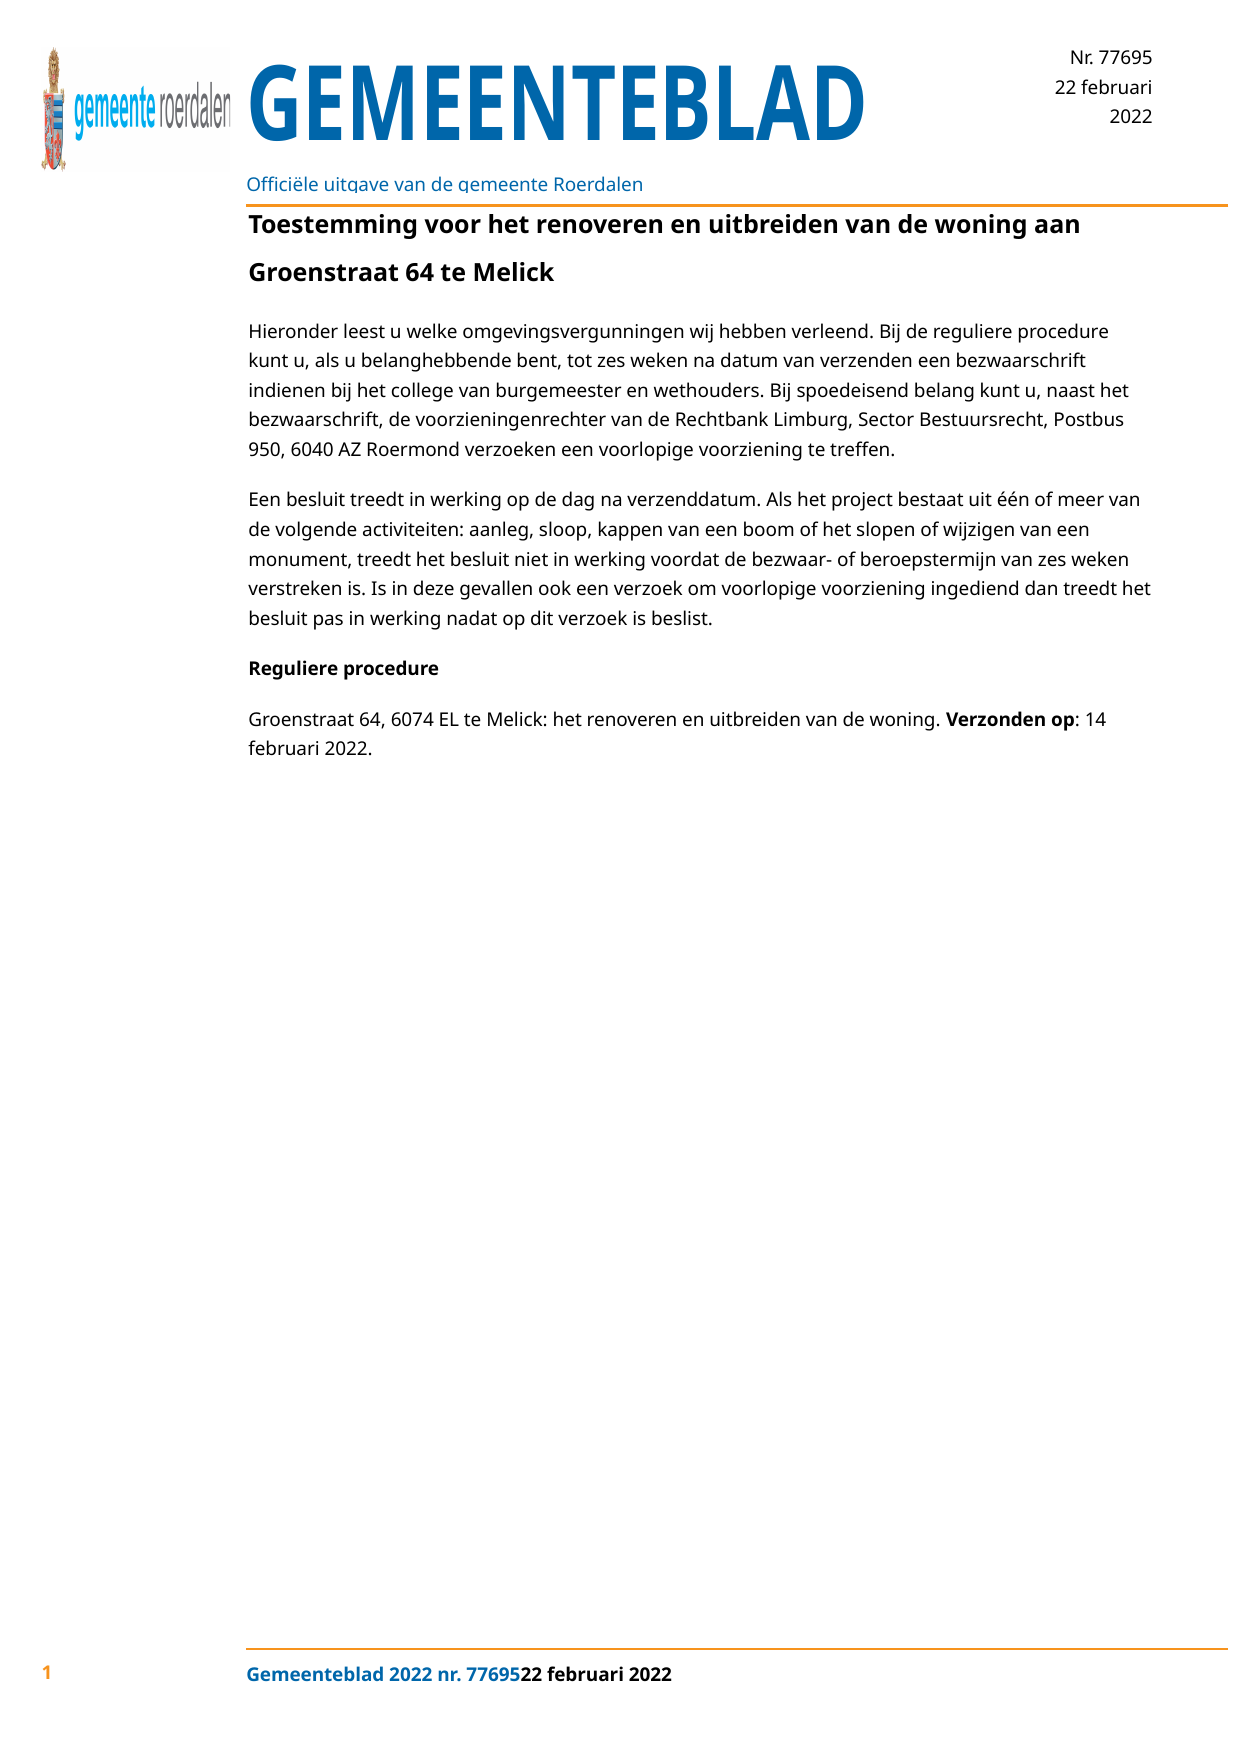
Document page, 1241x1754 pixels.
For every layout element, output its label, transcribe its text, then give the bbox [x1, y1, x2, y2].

text Reguliere procedure [248, 655, 1152, 681]
text Toestemming voor het renoveren en uitbreiden van de woning aan Groenstraat 64 te Melick [248, 207, 1152, 288]
text Hieronder leest u welke omgevingsvergunningen wij hebben verleend. Bij de reguliere procedure kunt u, als u belanghebbende bent, tot zes weken na datum van verzenden een bezwaarschrift indienen bij het college van burgemeester en wethouders. Bij spoedeisend belang kunt u, naast het bezwaarschrift, de voorzieningenrechter van de Rechtbank Limburg, Sector Bestuursrecht, Postbus 950, 6040 AZ Roermond verzoeken een voorlopige voorziening te treffen. [248, 318, 1152, 462]
text Groenstraat 64, 6074 EL te Melick: het renoveren en uitbreiden van de woning. Verzonden op: 14 februari 2022. [248, 706, 1152, 761]
picture [41, 47, 231, 172]
text Een besluit treedt in werking op de dag na verzenddatum. Als het project bestaat uit één of meer van de volgende activiteiten: aanleg, sloop, kappen van een boom of het slopen of wijzigen van een monument, treedt het besluit niet in werking voordat de bezwaar- of beroepstermijn van zes weken verstreken is. Is in deze gevallen ook een verzoek om voorlopige voorziening ingediend dan treedt het besluit pas in werking nadat op dit verzoek is beslist. [248, 487, 1152, 631]
